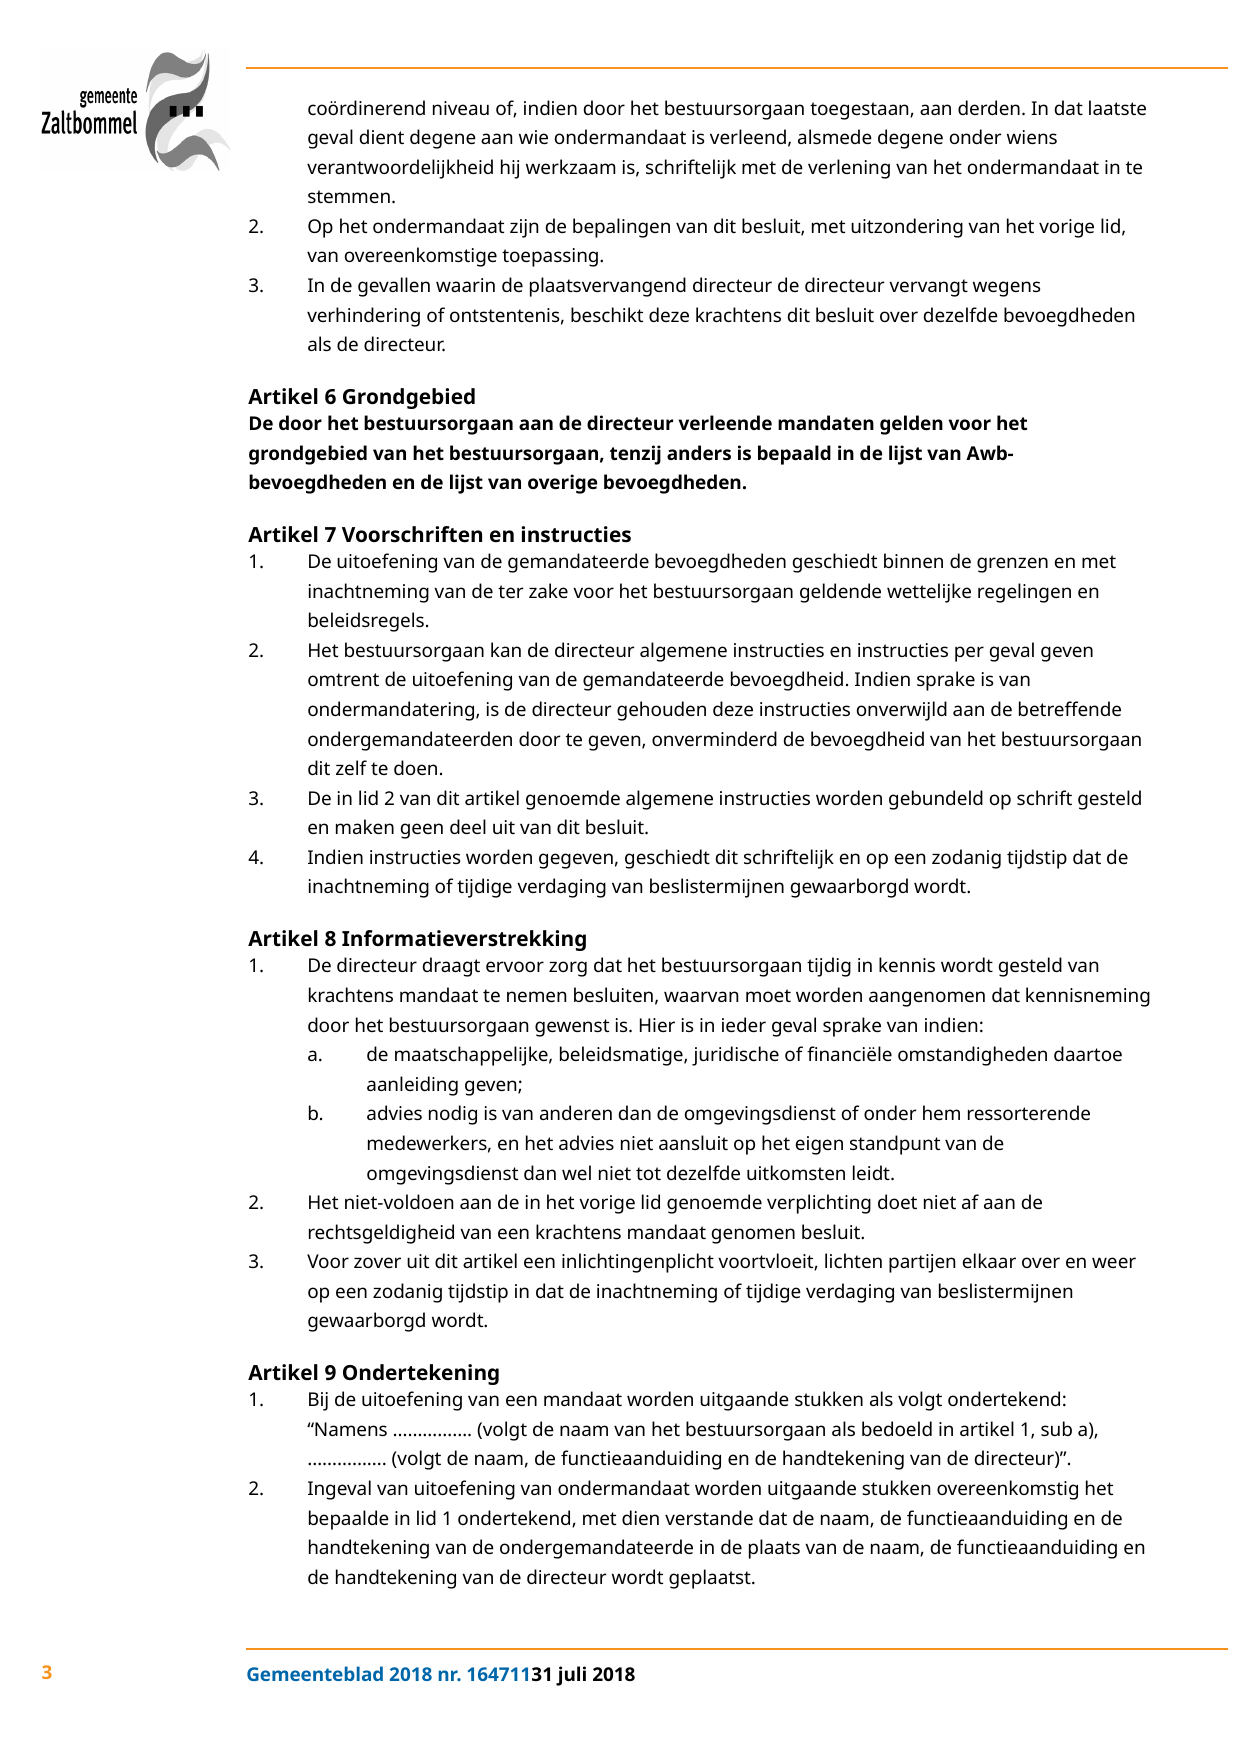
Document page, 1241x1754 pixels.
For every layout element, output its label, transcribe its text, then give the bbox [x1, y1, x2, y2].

text Artikel 6 Grondgebied [248, 382, 1152, 410]
list Voor zover uit dit artikel een inlichtingenplicht voortvloeit, lichten partijen elkaar over en weer op een zodanig tijdstip in dat de inachtneming of tijdige verdaging van beslistermijnen gewaarborgd wordt. [248, 1248, 1152, 1333]
list coördinerend niveau of, indien door het bestuursorgaan toegestaan, aan derden. In dat laatste geval dient degene aan wie ondermandaat is verleend, alsmede degene onder wiens verantwoordelijkheid hij werkzaam is, schriftelijk met de verlening van het ondermandaat in te stemmen. [248, 95, 1152, 209]
text De door het bestuursorgaan aan de directeur verleende mandaten gelden voor het grondgebied van het bestuursorgaan, tenzij anders is bepaald in de lijst van Awb-bevoegdheden en de lijst van overige bevoegdheden. [248, 410, 1152, 495]
list De in lid 2 van dit artikel genoemde algemene instructies worden gebundeld op schrift gesteld en maken geen deel uit van dit besluit. [248, 785, 1152, 840]
text Artikel 7 Voorschriften en instructies [248, 520, 1152, 548]
list Op het ondermandaat zijn de bepalingen van dit besluit, met uitzondering van het vorige lid, van overeenkomstige toepassing. [248, 213, 1152, 268]
list Ingeval van uitoefening van ondermandaat worden uitgaande stukken overeenkomstig het bepaalde in lid 1 ondertekend, met dien verstande dat de naam, de functieaanduiding en de handtekening van de ondergemandateerde in de plaats van de naam, de functieaanduiding en de handtekening van de directeur wordt geplaatst. [248, 1475, 1152, 1590]
text Artikel 8 Informatieverstrekking [248, 924, 1152, 953]
list Indien instructies worden gegeven, geschiedt dit schriftelijk en op een zodanig tijdstip dat de inachtneming of tijdige verdaging van beslistermijnen gewaarborgd wordt. [248, 844, 1152, 899]
list In de gevallen waarin de plaatsvervangend directeur de directeur vervangt wegens verhindering of ontstentenis, beschikt deze krachtens dit besluit over dezelfde bevoegdheden als de directeur. [248, 272, 1152, 357]
text Artikel 9 Ondertekening [248, 1358, 1152, 1386]
list de maatschappelijke, beleidsmatige, juridische of financiële omstandigheden daartoe aanleiding geven; [307, 1041, 1152, 1097]
list advies nodig is van anderen dan de omgevingsdienst of onder hem ressorterende medewerkers, en het advies niet aansluit op het eigen standpunt van de omgevingsdienst dan wel niet tot dezelfde uitkomsten leidt. [307, 1101, 1152, 1185]
list Het bestuursorgaan kan de directeur algemene instructies en instructies per geval geven omtrent de uitoefening van de gemandateerde bevoegdheid. Indien sprake is van ondermandatering, is de directeur gehouden deze instructies onverwijld aan de betreffende ondergemandateerden door te geven, onverminderd de bevoegdheid van het bestuursorgaan dit zelf te doen. [248, 637, 1152, 781]
picture [41, 47, 231, 172]
list De directeur draagt ervoor zorg dat het bestuursorgaan tijdig in kennis wordt gesteld van krachtens mandaat te nemen besluiten, waarvan moet worden aangenomen dat kennisneming door het bestuursorgaan gewenst is. Hier is in ieder geval sprake van indien: [248, 953, 1152, 1037]
list Bij de uitoefening van een mandaat worden uitgaande stukken als volgt ondertekend: “Namens ……………. (volgt de naam van het bestuursorgaan als bedoeld in artikel 1, sub a), ……………. (volgt de naam, de functieaanduiding en de handtekening van de directeur)”. [248, 1386, 1152, 1471]
list De uitoefening van de gemandateerde bevoegdheden geschiedt binnen de grenzen en met inachtneming van de ter zake voor het bestuursorgaan geldende wettelijke regelingen en beleidsregels. [248, 548, 1152, 633]
list Het niet-voldoen aan de in het vorige lid genoemde verplichting doet niet af aan de rechtsgeldigheid van een krachtens mandaat genomen besluit. [248, 1189, 1152, 1244]
